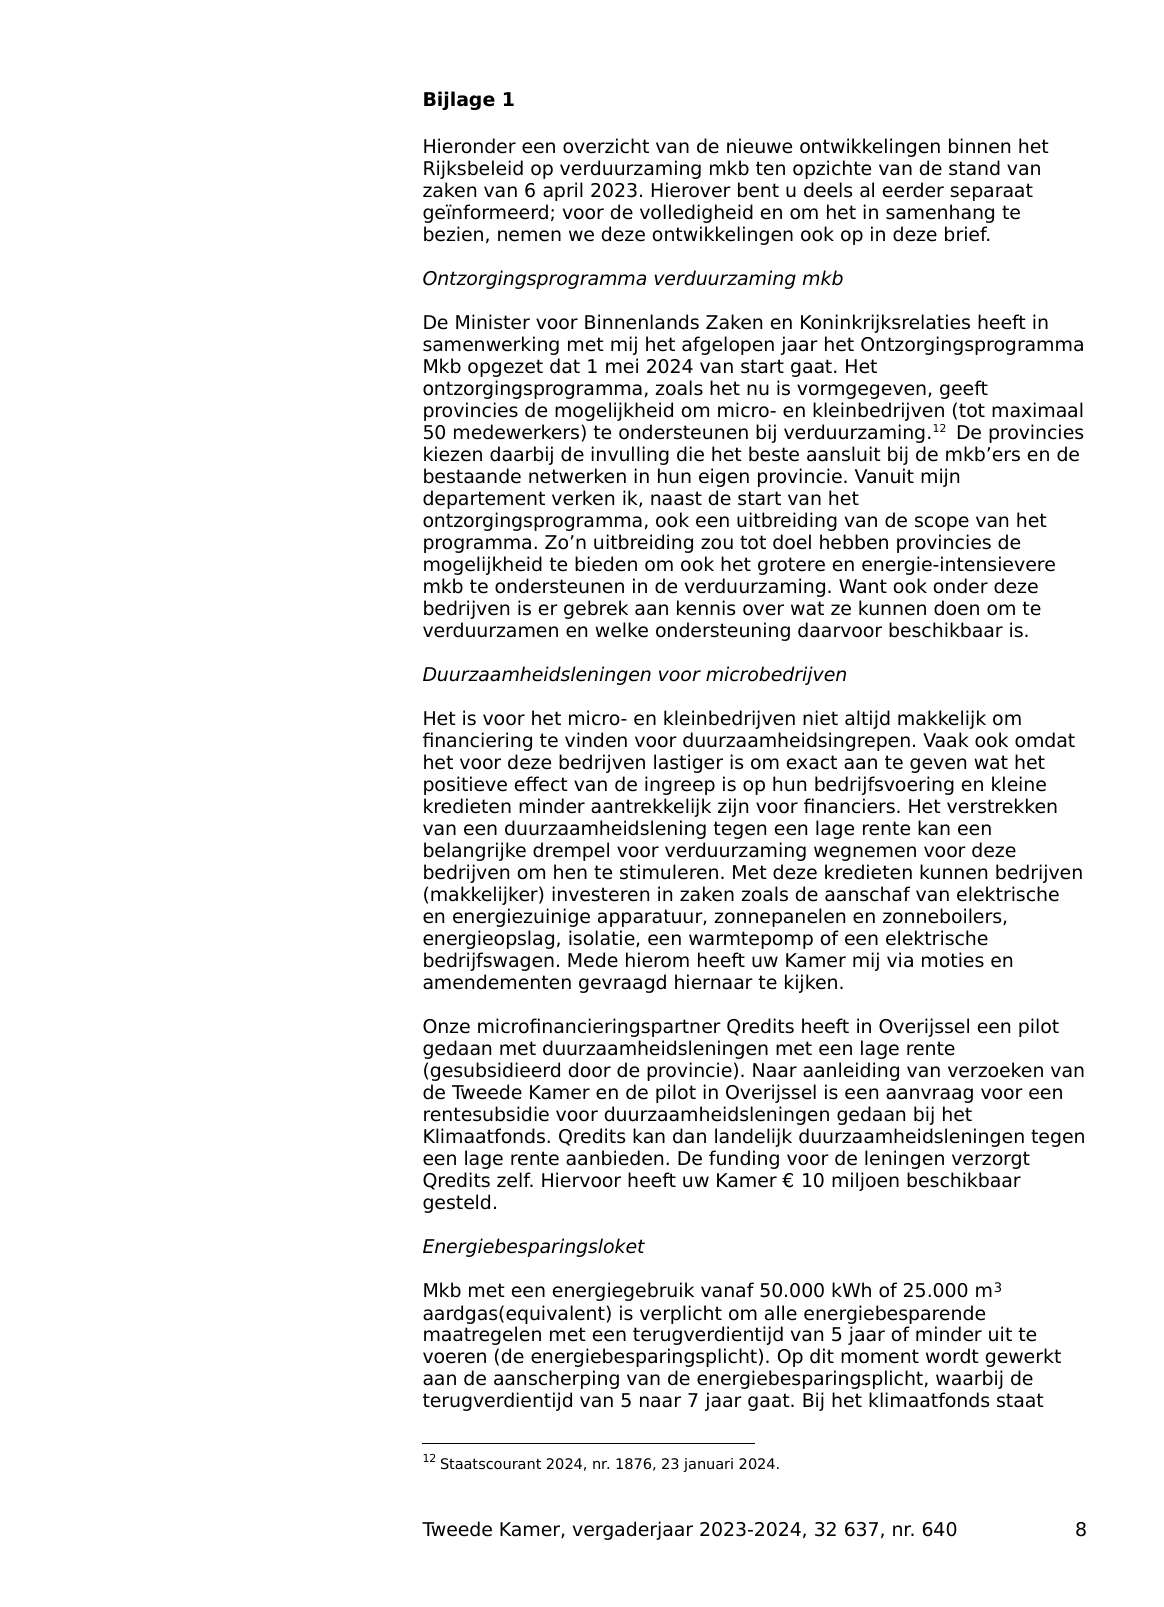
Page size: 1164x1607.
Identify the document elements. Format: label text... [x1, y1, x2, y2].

subtitle Bijlage 1 [77, 89, 1087, 111]
subtitle Duurzaamheidsleningen voor microbedrijven [422, 664, 1087, 686]
subtitle Energiebesparingsloket [422, 1236, 1087, 1258]
subtitle Ontzorgingsprogramma verduurzaming mkb [422, 268, 1087, 290]
text Onze microfinancieringspartner Qredits heeft in Overijssel een pilot gedaan met duurzaamheidsleningen met een lage rente (gesubsidieerd door de provincie). Naar aanleiding van verzoeken van de Tweede Kamer en de pilot in Overijssel is een aanvraag voor een rentesubsidie voor duurzaamheidsleningen gedaan bij het Klimaatfonds. Qredits kan dan landelijk duurzaamheidsleningen tegen een lage rente aanbieden. De funding voor de leningen verzorgt Qredits zelf. Hiervoor heeft uw Kamer € 10 miljoen beschikbaar gesteld. [422, 1016, 1087, 1214]
text Mkb met een energiegebruik vanaf 50.000 kWh of 25.000 m3 aardgas(equivalent) is verplicht om alle energiebesparende maatregelen met een terugverdientijd van 5 jaar of minder uit te voeren (de energiebesparingsplicht). Op dit moment wordt gewerkt aan de aanscherping van de energiebesparingsplicht, waarbij de terugverdientijd van 5 naar 7 jaar gaat. Bij het klimaatfonds staat [422, 1280, 1087, 1412]
text De Minister voor Binnenlands Zaken en Koninkrijksrelaties heeft in samenwerking met mij het afgelopen jaar het Ontzorgingsprogramma Mkb opgezet dat 1 mei 2024 van start gaat. Het ontzorgingsprogramma, zoals het nu is vormgegeven, geeft provincies de mogelijkheid om micro- en kleinbedrijven (tot maximaal 50 medewerkers) te ondersteunen bij verduurzaming. De provincies kiezen daarbij de invulling die het beste aansluit bij de mkb’ers en de bestaande netwerken in hun eigen provincie. Vanuit mijn departement verken ik, naast de start van het ontzorgingsprogramma, ook een uitbreiding van de scope van het programma. Zo’n uitbreiding zou tot doel hebben provincies de mogelijkheid te bieden om ook het grotere en energie-intensievere mkb te ondersteunen in de verduurzaming. Want ook onder deze bedrijven is er gebrek aan kennis over wat ze kunnen doen om te verduurzamen en welke ondersteuning daarvoor beschikbaar is. [422, 312, 1087, 642]
text Het is voor het micro- en kleinbedrijven niet altijd makkelijk om financiering te vinden voor duurzaamheidsingrepen. Vaak ook omdat het voor deze bedrijven lastiger is om exact aan te geven wat het positieve effect van de ingreep is op hun bedrijfsvoering en kleine kredieten minder aantrekkelijk zijn voor financiers. Het verstrekken van een duurzaamheidslening tegen een lage rente kan een belangrijke drempel voor verduurzaming wegnemen voor deze bedrijven om hen te stimuleren. Met deze kredieten kunnen bedrijven (makkelijker) investeren in zaken zoals de aanschaf van elektrische en energiezuinige apparatuur, zonnepanelen en zonneboilers, energieopslag, isolatie, een warmtepomp of een elektrische bedrijfswagen. Mede hierom heeft uw Kamer mij via moties en amendementen gevraagd hiernaar te kijken. [422, 708, 1087, 994]
text Hieronder een overzicht van de nieuwe ontwikkelingen binnen het Rijksbeleid op verduurzaming mkb ten opzichte van de stand van zaken van 6 april 2023. Hierover bent u deels al eerder separaat geïnformeerd; voor de volledigheid en om het in samenhang te bezien, nemen we deze ontwikkelingen ook op in deze brief. [422, 136, 1087, 246]
text Staatscourant 2024, nr. 1876, 23 januari 2024. [422, 1452, 1087, 1474]
